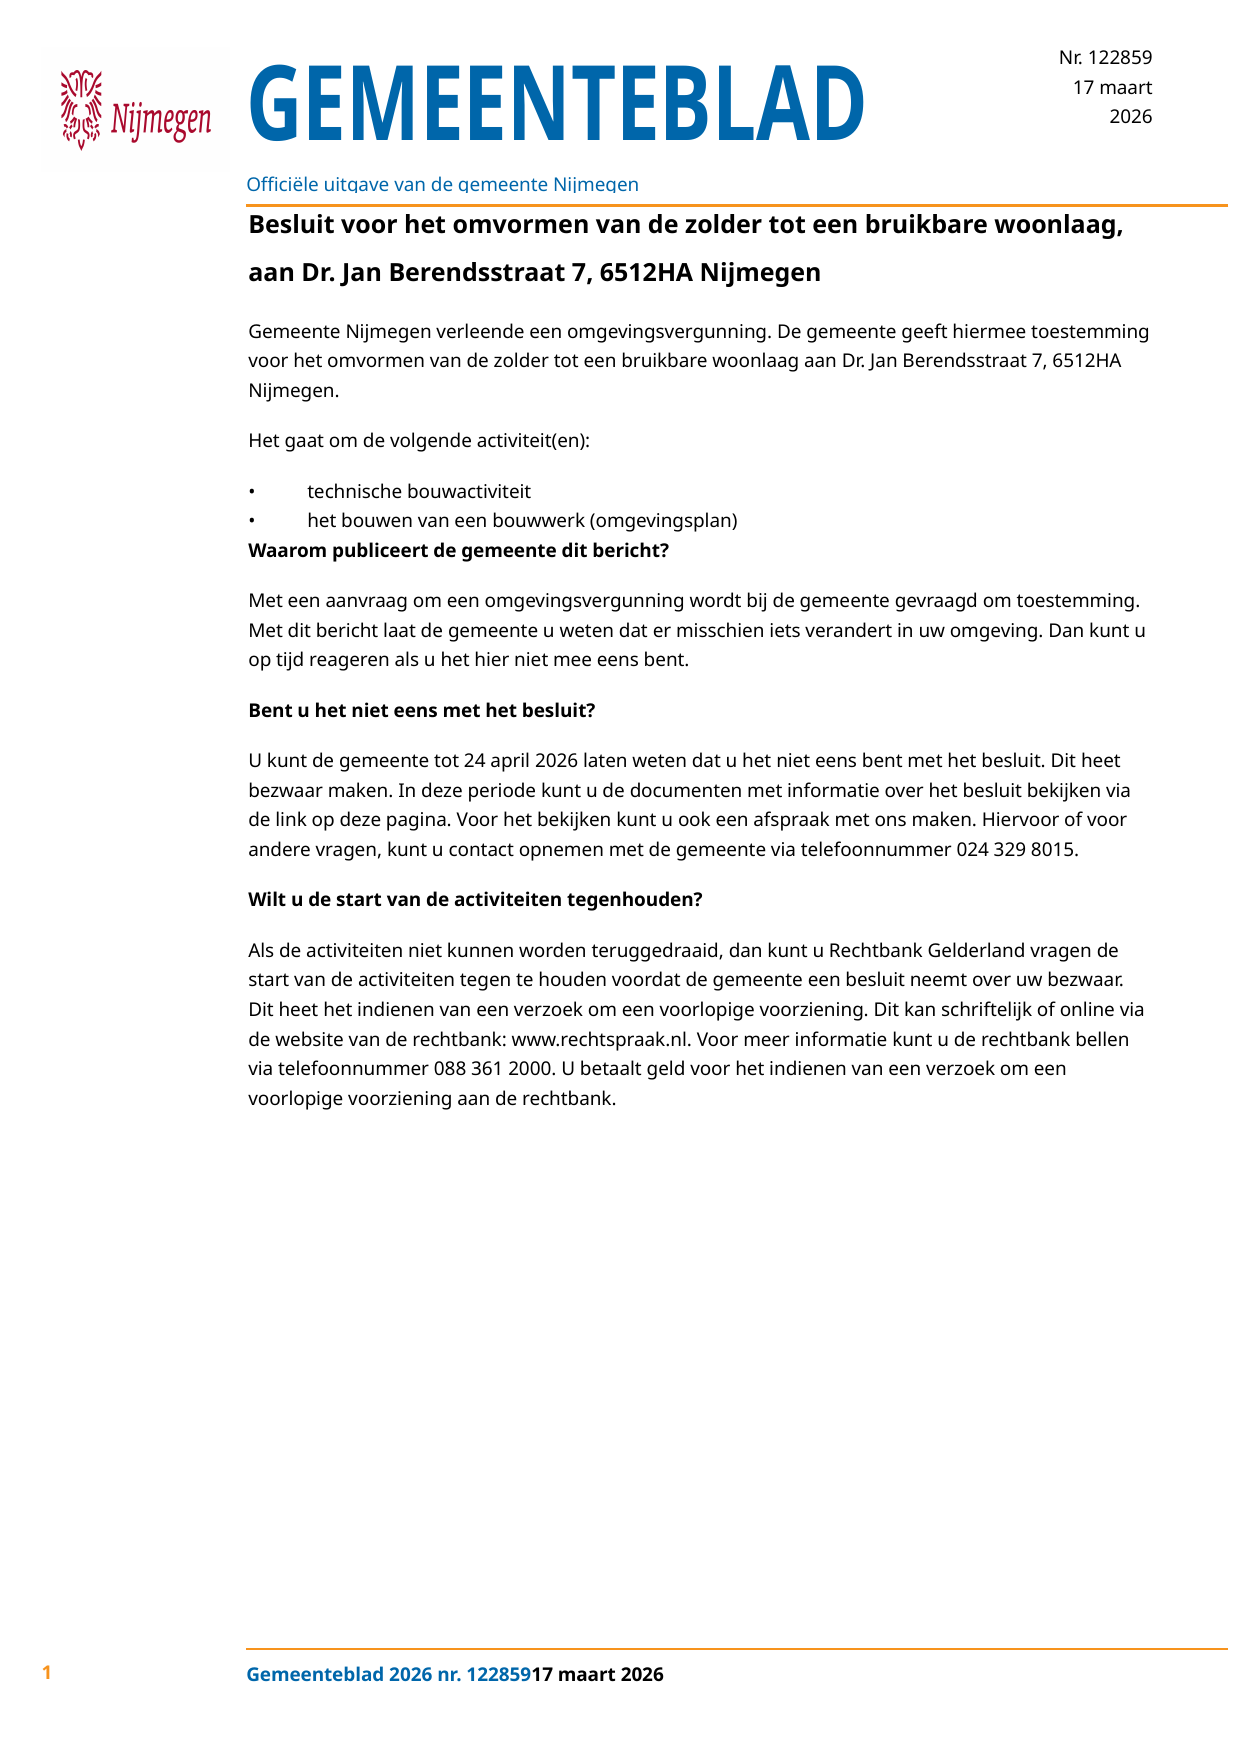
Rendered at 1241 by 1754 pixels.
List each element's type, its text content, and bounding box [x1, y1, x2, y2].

text Als de activiteiten niet kunnen worden teruggedraaid, dan kunt u Rechtbank Gelderland vragen de start van de activiteiten tegen te houden voordat de gemeente een besluit neemt over uw bezwaar. Dit heet het indienen van een verzoek om een voorlopige voorziening. Dit kan schriftelijk of online via de website van de rechtbank: www.rechtspraak.nl. Voor meer informatie kunt u de rechtbank bellen via telefoonnummer 088 361 2000. U betaalt geld voor het indienen van een verzoek om een voorlopige voorziening aan de rechtbank. [248, 937, 1152, 1111]
text Bent u het niet eens met het besluit? [248, 697, 1152, 723]
text Het gaat om de volgende activiteit(en): [248, 427, 1152, 453]
list technische bouwactiviteit [248, 478, 1152, 504]
text Besluit voor het omvormen van de zolder tot een bruikbare woonlaag, aan Dr. Jan Berendsstraat 7, 6512HA Nijmegen [248, 207, 1152, 288]
picture [41, 47, 231, 172]
text Waarom publiceert de gemeente dit bericht? [248, 537, 1152, 563]
text U kunt de gemeente tot 24 april 2026 laten weten dat u het niet eens bent met het besluit. Dit heet bezwaar maken. In deze periode kunt u de documenten met informatie over het besluit bekijken via de link op deze pagina. Voor het bekijken kunt u ook een afspraak met ons maken. Hiervoor of voor andere vragen, kunt u contact opnemen met de gemeente via telefoonnummer 024 329 8015. [248, 747, 1152, 862]
text Wilt u de start van de activiteiten tegenhouden? [248, 887, 1152, 912]
text Gemeente Nijmegen verleende een omgevingsvergunning. De gemeente geeft hiermee toestemming voor het omvormen van de zolder tot een bruikbare woonlaag aan Dr. Jan Berendsstraat 7, 6512HA Nijmegen. [248, 318, 1152, 403]
list het bouwen van een bouwwerk (omgevingsplan) [248, 507, 1152, 533]
text Met een aanvraag om een omgevingsvergunning wordt bij de gemeente gevraagd om toestemming. Met dit bericht laat de gemeente u weten dat er misschien iets verandert in uw omgeving. Dan kunt u op tijd reageren als u het hier niet mee eens bent. [248, 587, 1152, 672]
